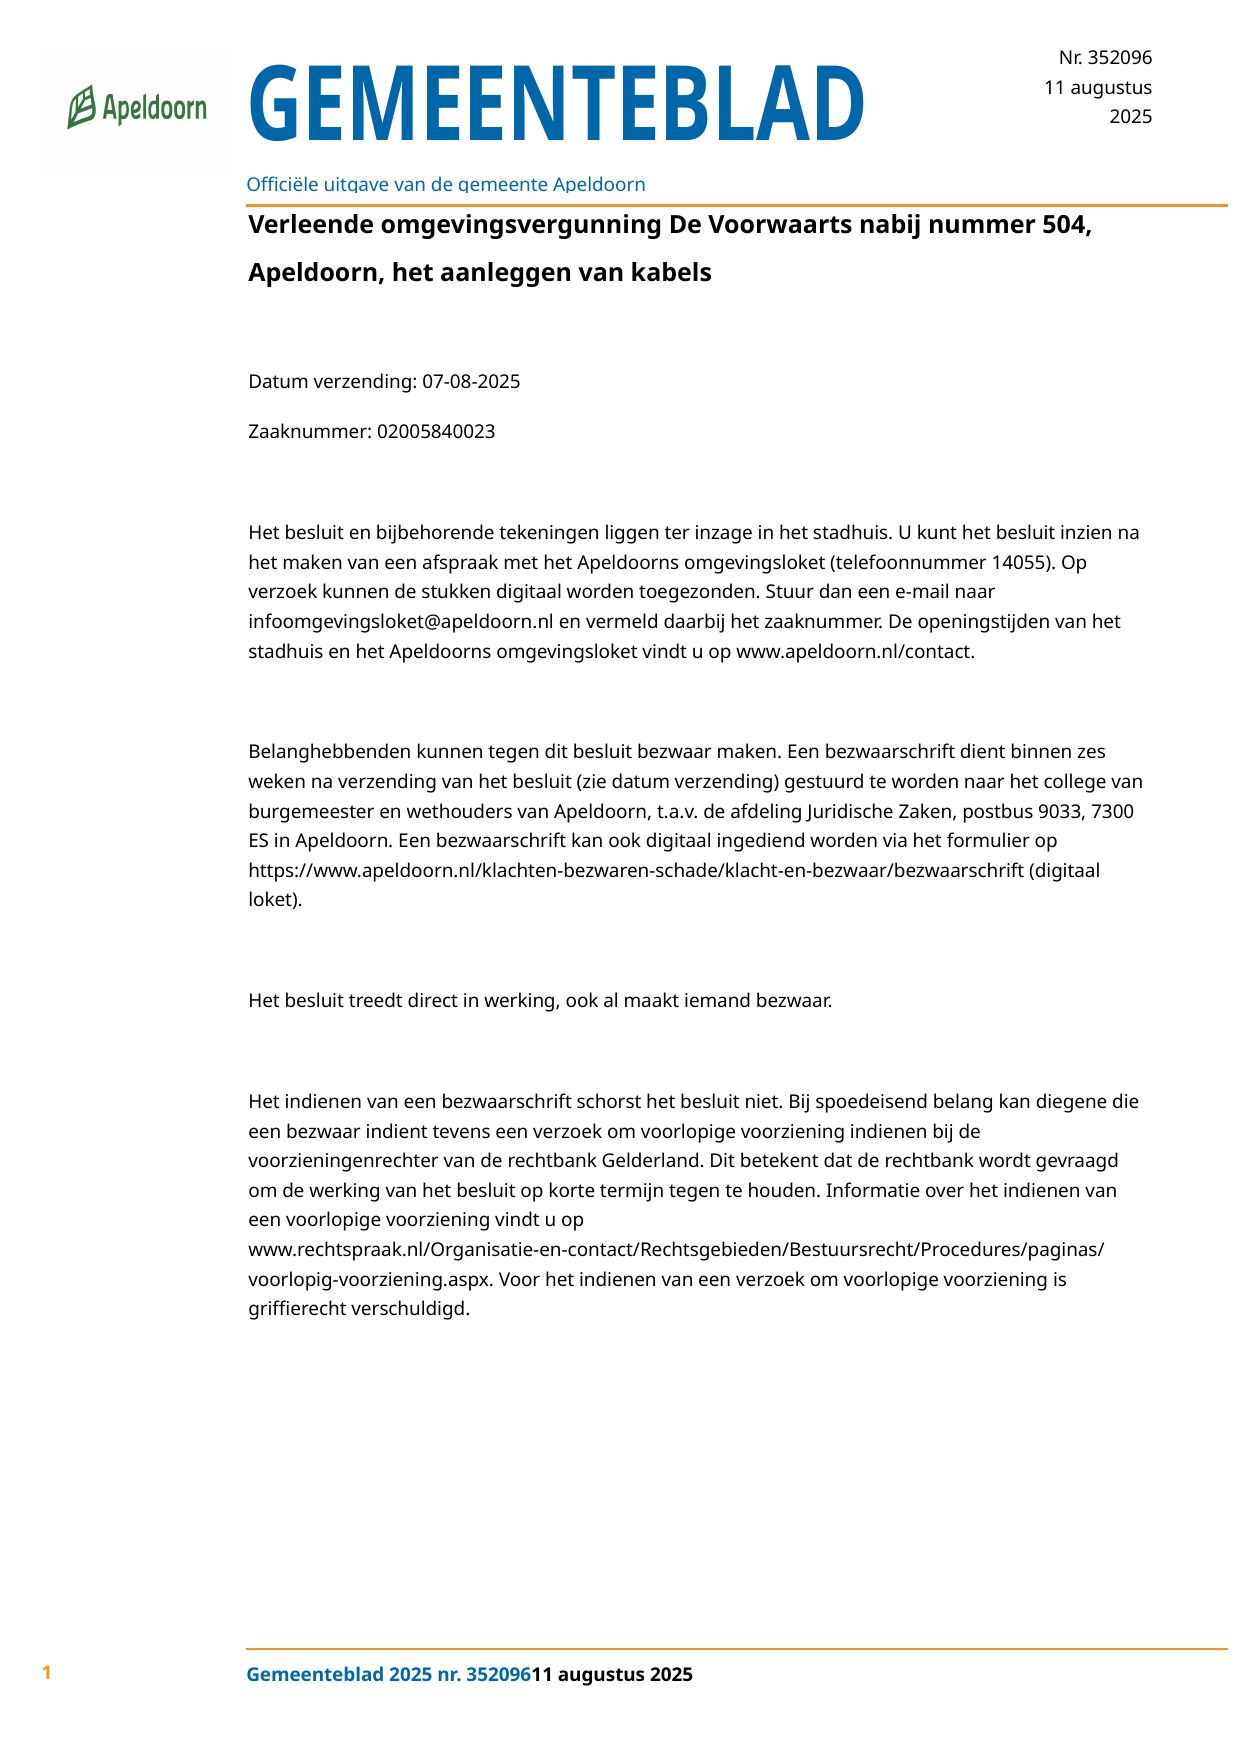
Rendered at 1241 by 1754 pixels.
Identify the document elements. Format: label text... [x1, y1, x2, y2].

text Het besluit treedt direct in werking, ook al maakt iemand bezwaar. [248, 987, 1152, 1013]
text Belanghebbenden kunnen tegen dit besluit bezwaar maken. Een bezwaarschrift dient binnen zes weken na verzending van het besluit (zie datum verzending) gestuurd te worden naar het college van burgemeester en wethouders van Apeldoorn, t.a.v. de afdeling Juridische Zaken, postbus 9033, 7300 ES in Apeldoorn. Een bezwaarschrift kan ook digitaal ingediend worden via het formulier op https://www.apeldoorn.nl/klachten-bezwaren-schade/klacht-en-bezwaar/bezwaarschrift (digitaal loket). [248, 739, 1152, 912]
text Verleende omgevingsvergunning De Voorwaarts nabij nummer 504, Apeldoorn, het aanleggen van kabels [248, 207, 1152, 288]
picture [41, 47, 231, 172]
text Het besluit en bijbehorende tekeningen liggen ter inzage in het stadhuis. U kunt het besluit inzien na het maken van een afspraak met het Apeldoorns omgevingsloket (telefoonnummer 14055). Op verzoek kunnen de stukken digitaal worden toegezonden. Stuur dan een e-mail naar infoomgevingsloket@apeldoorn.nl en vermeld daarbij het zaaknummer. De openingstijden van het stadhuis en het Apeldoorns omgevingsloket vindt u op www.apeldoorn.nl/contact. [248, 519, 1152, 664]
text Datum verzending: 07-08-2025 [248, 368, 1152, 394]
text Het indienen van een bezwaarschrift schorst het besluit niet. Bij spoedeisend belang kan diegene die een bezwaar indient tevens een verzoek om voorlopige voorziening indienen bij de voorzieningenrechter van de rechtbank Gelderland. Dit betekent dat de rechtbank wordt gevraagd om de werking van het besluit op korte termijn tegen te houden. Informatie over het indienen van een voorlopige voorziening vindt u op www.rechtspraak.nl/Organisatie-en-contact/Rechtsgebieden/Bestuursrecht/Procedures/paginas/voorlopig-voorziening.aspx. Voor het indienen van een verzoek om voorlopige voorziening is griffierecht verschuldigd. [248, 1088, 1152, 1321]
text Zaaknummer: 02005840023 [248, 419, 1152, 444]
